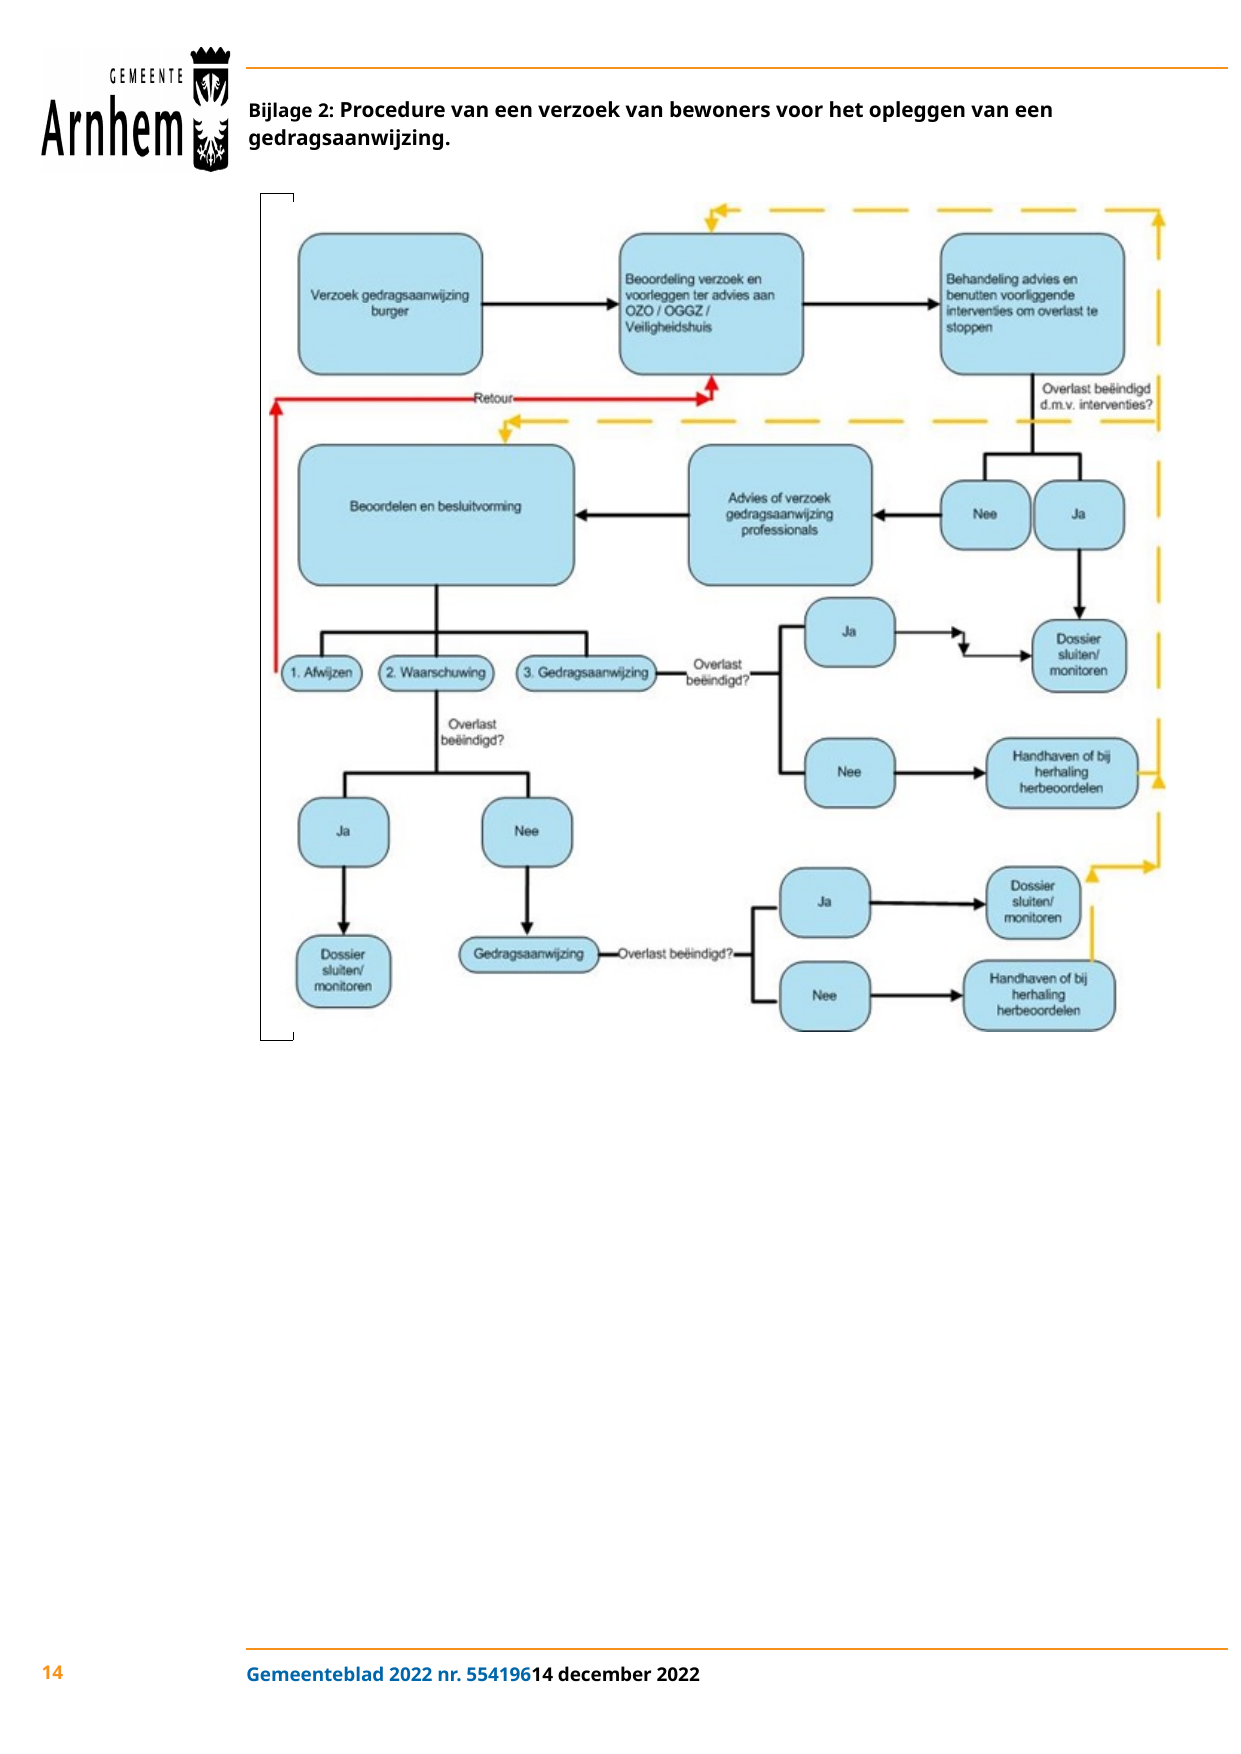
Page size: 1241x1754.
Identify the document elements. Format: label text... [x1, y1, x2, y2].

text Bijlage 2: Procedure van een verzoek van bewoners voor het opleggen van een gedragsaanwijzing. [248, 95, 1152, 152]
picture [41, 47, 231, 172]
picture [268, 202, 1167, 1032]
